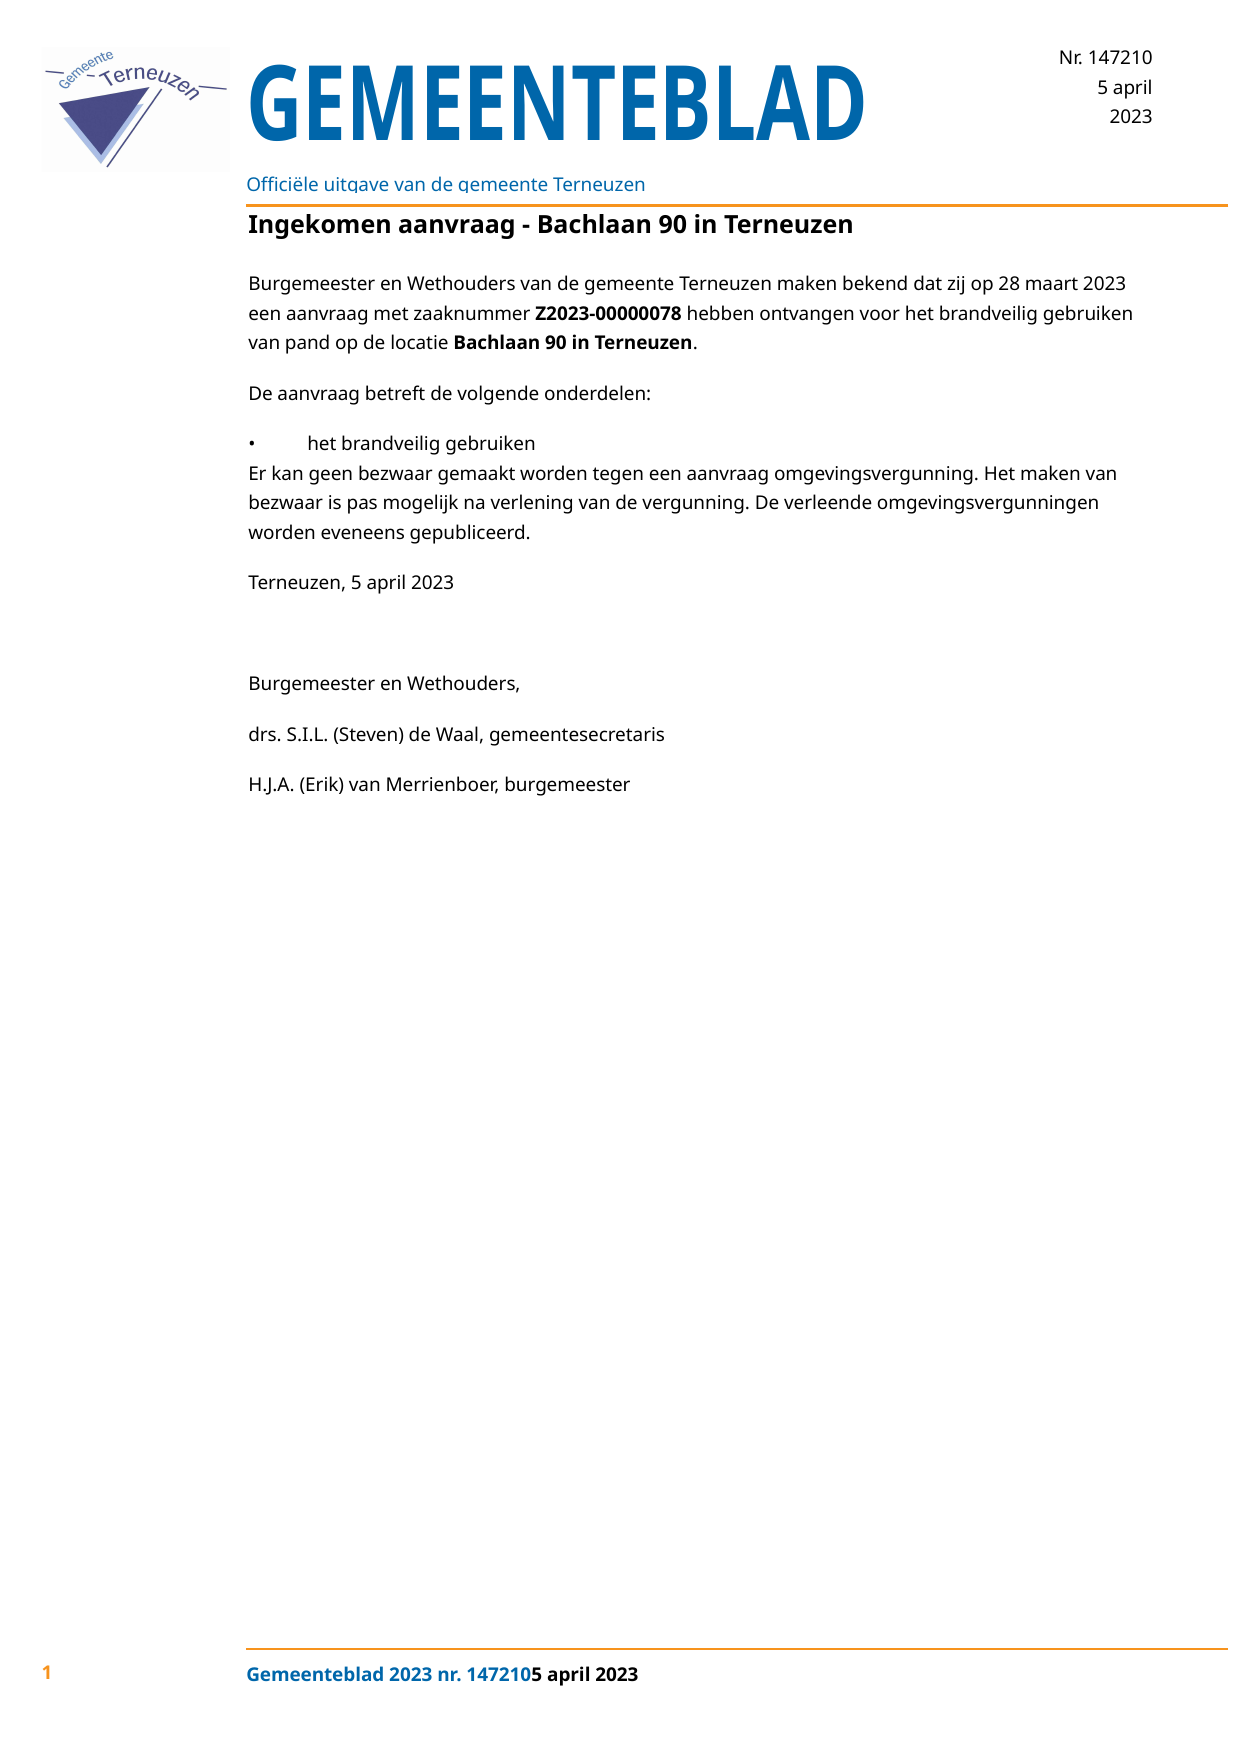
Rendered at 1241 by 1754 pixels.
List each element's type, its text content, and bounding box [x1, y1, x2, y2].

text De aanvraag betreft de volgende onderdelen: [248, 380, 1152, 406]
text Ingekomen aanvraag - Bachlaan 90 in Terneuzen [248, 207, 1152, 241]
text Burgemeester en Wethouders van de gemeente Terneuzen maken bekend dat zij op 28 maart 2023 een aanvraag met zaaknummer Z2023-00000078 hebben ontvangen voor het brandveilig gebruiken van pand op de locatie Bachlaan 90 in Terneuzen. [248, 270, 1152, 355]
text Burgemeester en Wethouders, [248, 670, 1152, 696]
text drs. S.I.L. (Steven) de Waal, gemeentesecretaris [248, 721, 1152, 746]
text Terneuzen, 5 april 2023 [248, 569, 1152, 595]
text H.J.A. (Erik) van Merrienboer, burgemeester [248, 771, 1152, 797]
picture [41, 47, 231, 172]
list het brandveilig gebruiken [248, 430, 1152, 456]
text Er kan geen bezwaar gemaakt worden tegen een aanvraag omgevingsvergunning. Het maken van bezwaar is pas mogelijk na verlening van de vergunning. De verleende omgevingsvergunningen worden eveneens gepubliceerd. [248, 460, 1152, 545]
